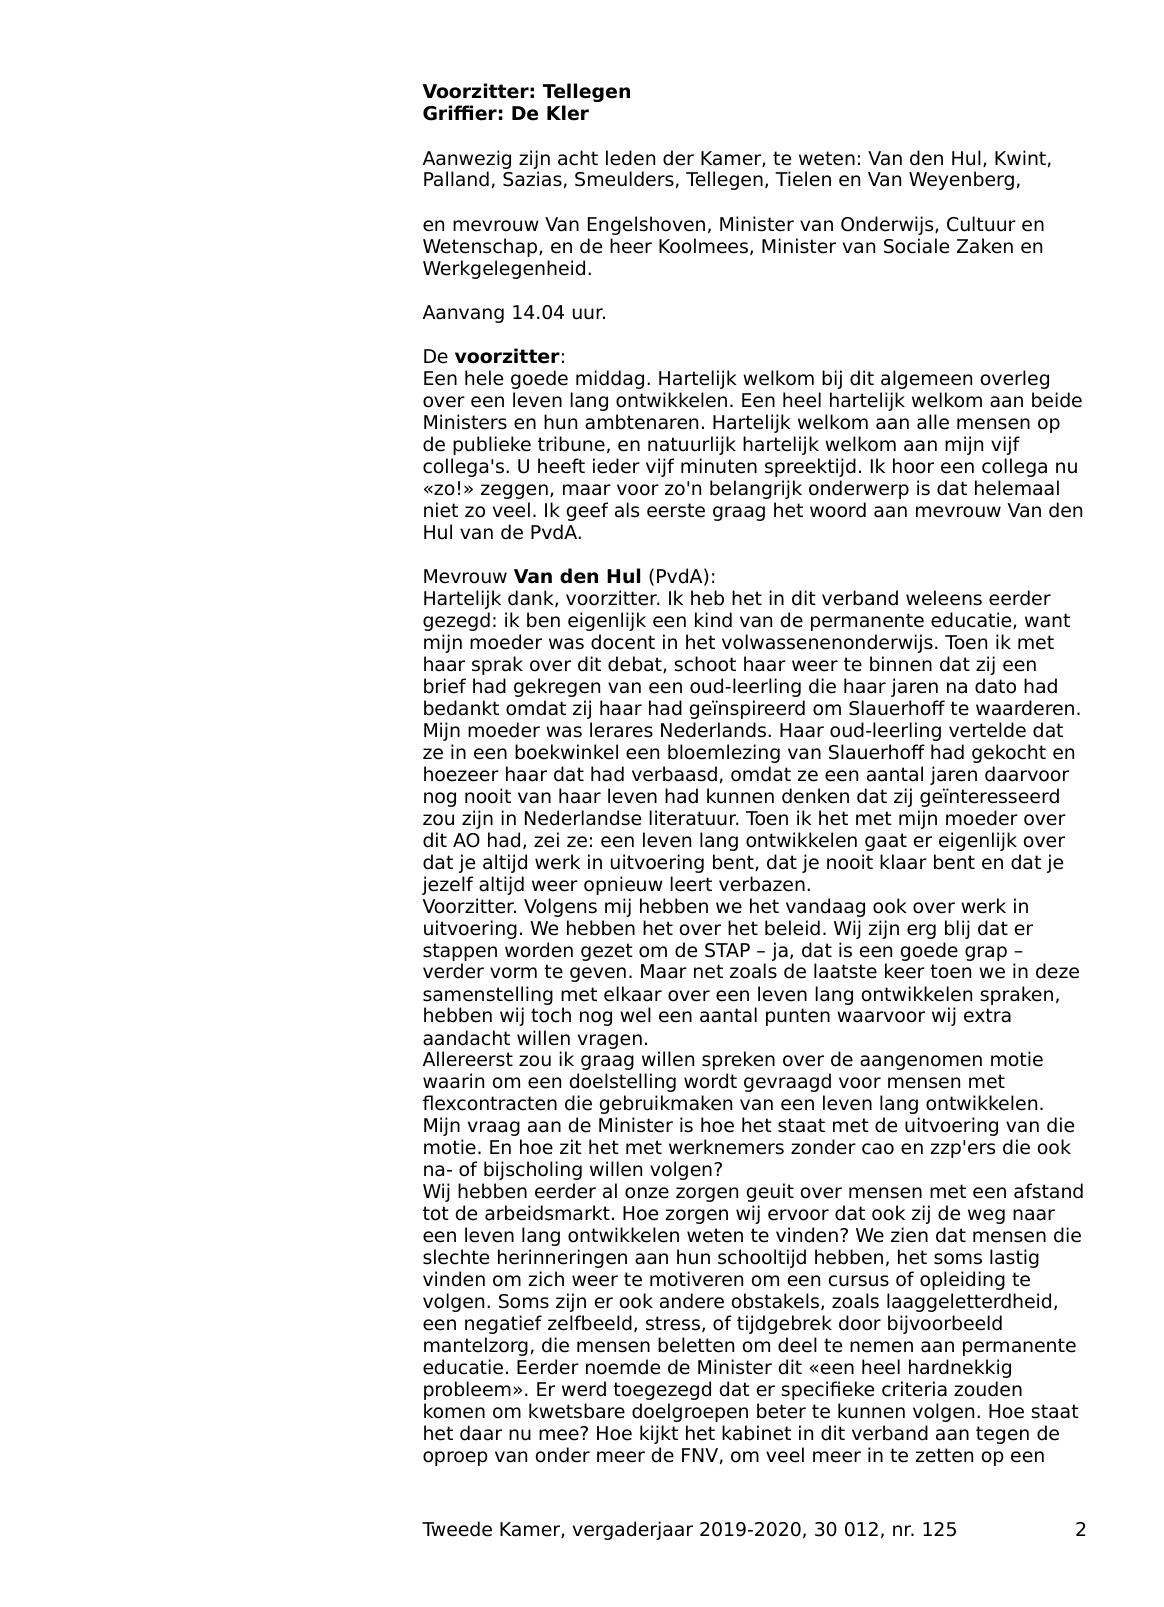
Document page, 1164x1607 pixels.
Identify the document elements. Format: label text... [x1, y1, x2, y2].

text Griffier: De Kler [422, 103, 1087, 125]
text Aanwezig zijn acht leden der Kamer, te weten: Van den Hul, Kwint, Palland, Sazias, Smeulders, Tellegen, Tielen en Van Weyenberg, [422, 147, 1087, 191]
text Mevrouw Van den Hul (PvdA): [422, 566, 1087, 588]
text Voorzitter: Tellegen [422, 81, 1087, 103]
text Voorzitter. Volgens mij hebben we het vandaag ook over werk in uitvoering. We hebben het over het beleid. Wij zijn erg blij dat er stappen worden gezet om de STAP – ja, dat is een goede grap – verder vorm te geven. Maar net zoals de laatste keer toen we in deze samenstelling met elkaar over een leven lang ontwikkelen spraken, hebben wij toch nog wel een aantal punten waarvoor wij extra aandacht willen vragen. [422, 896, 1087, 1049]
text en mevrouw Van Engelshoven, Minister van Onderwijs, Cultuur en Wetenschap, en de heer Koolmees, Minister van Sociale Zaken en Werkgelegenheid. [422, 213, 1087, 279]
text Hartelijk dank, voorzitter. Ik heb het in dit verband weleens eerder gezegd: ik ben eigenlijk een kind van de permanente educatie, want mijn moeder was docent in het volwassenenonderwijs. Toen ik met haar sprak over dit debat, schoot haar weer te binnen dat zij een brief had gekregen van een oud-leerling die haar jaren na dato had bedankt omdat zij haar had geïnspireerd om Slauerhoff te waarderen. Mijn moeder was lerares Nederlands. Haar oud-leerling vertelde dat ze in een boekwinkel een bloemlezing van Slauerhoff had gekocht en hoezeer haar dat had verbaasd, omdat ze een aantal jaren daarvoor nog nooit van haar leven had kunnen denken dat zij geïnteresseerd zou zijn in Nederlandse literatuur. Toen ik het met mijn moeder over dit AO had, zei ze: een leven lang ontwikkelen gaat er eigenlijk over dat je altijd werk in uitvoering bent, dat je nooit klaar bent en dat je jezelf altijd weer opnieuw leert verbazen. [422, 588, 1087, 896]
text Een hele goede middag. Hartelijk welkom bij dit algemeen overleg over een leven lang ontwikkelen. Een heel hartelijk welkom aan beide Ministers en hun ambtenaren. Hartelijk welkom aan alle mensen op de publieke tribune, en natuurlijk hartelijk welkom aan mijn vijf collega's. U heeft ieder vijf minuten spreektijd. Ik hoor een collega nu «zo!» zeggen, maar voor zo'n belangrijk onderwerp is dat helemaal niet zo veel. Ik geef als eerste graag het woord aan mevrouw Van den Hul van de PvdA. [422, 368, 1087, 544]
text Aanvang 14.04 uur. [422, 302, 1087, 324]
text De voorzitter: [422, 346, 1087, 368]
text Allereerst zou ik graag willen spreken over de aangenomen motie waarin om een doelstelling wordt gevraagd voor mensen met flexcontracten die gebruikmaken van een leven lang ontwikkelen. Mijn vraag aan de Minister is hoe het staat met de uitvoering van die motie. En hoe zit het met werknemers zonder cao en zzp'ers die ook na- of bijscholing willen volgen? [422, 1049, 1087, 1181]
text Wij hebben eerder al onze zorgen geuit over mensen met een afstand tot de arbeidsmarkt. Hoe zorgen wij ervoor dat ook zij de weg naar een leven lang ontwikkelen weten te vinden? We zien dat mensen die slechte herinneringen aan hun schooltijd hebben, het soms lastig vinden om zich weer te motiveren om een cursus of opleiding te volgen. Soms zijn er ook andere obstakels, zoals laaggeletterdheid, een negatief zelfbeeld, stress, of tijdgebrek door bijvoorbeeld mantelzorg, die mensen beletten om deel te nemen aan permanente educatie. Eerder noemde de Minister dit «een heel hardnekkig probleem». Er werd toegezegd dat er specifieke criteria zouden komen om kwetsbare doelgroepen beter te kunnen volgen. Hoe staat het daar nu mee? Hoe kijkt het kabinet in dit verband aan tegen de oproep van onder meer de FNV, om veel meer in te zetten op een [422, 1181, 1087, 1467]
